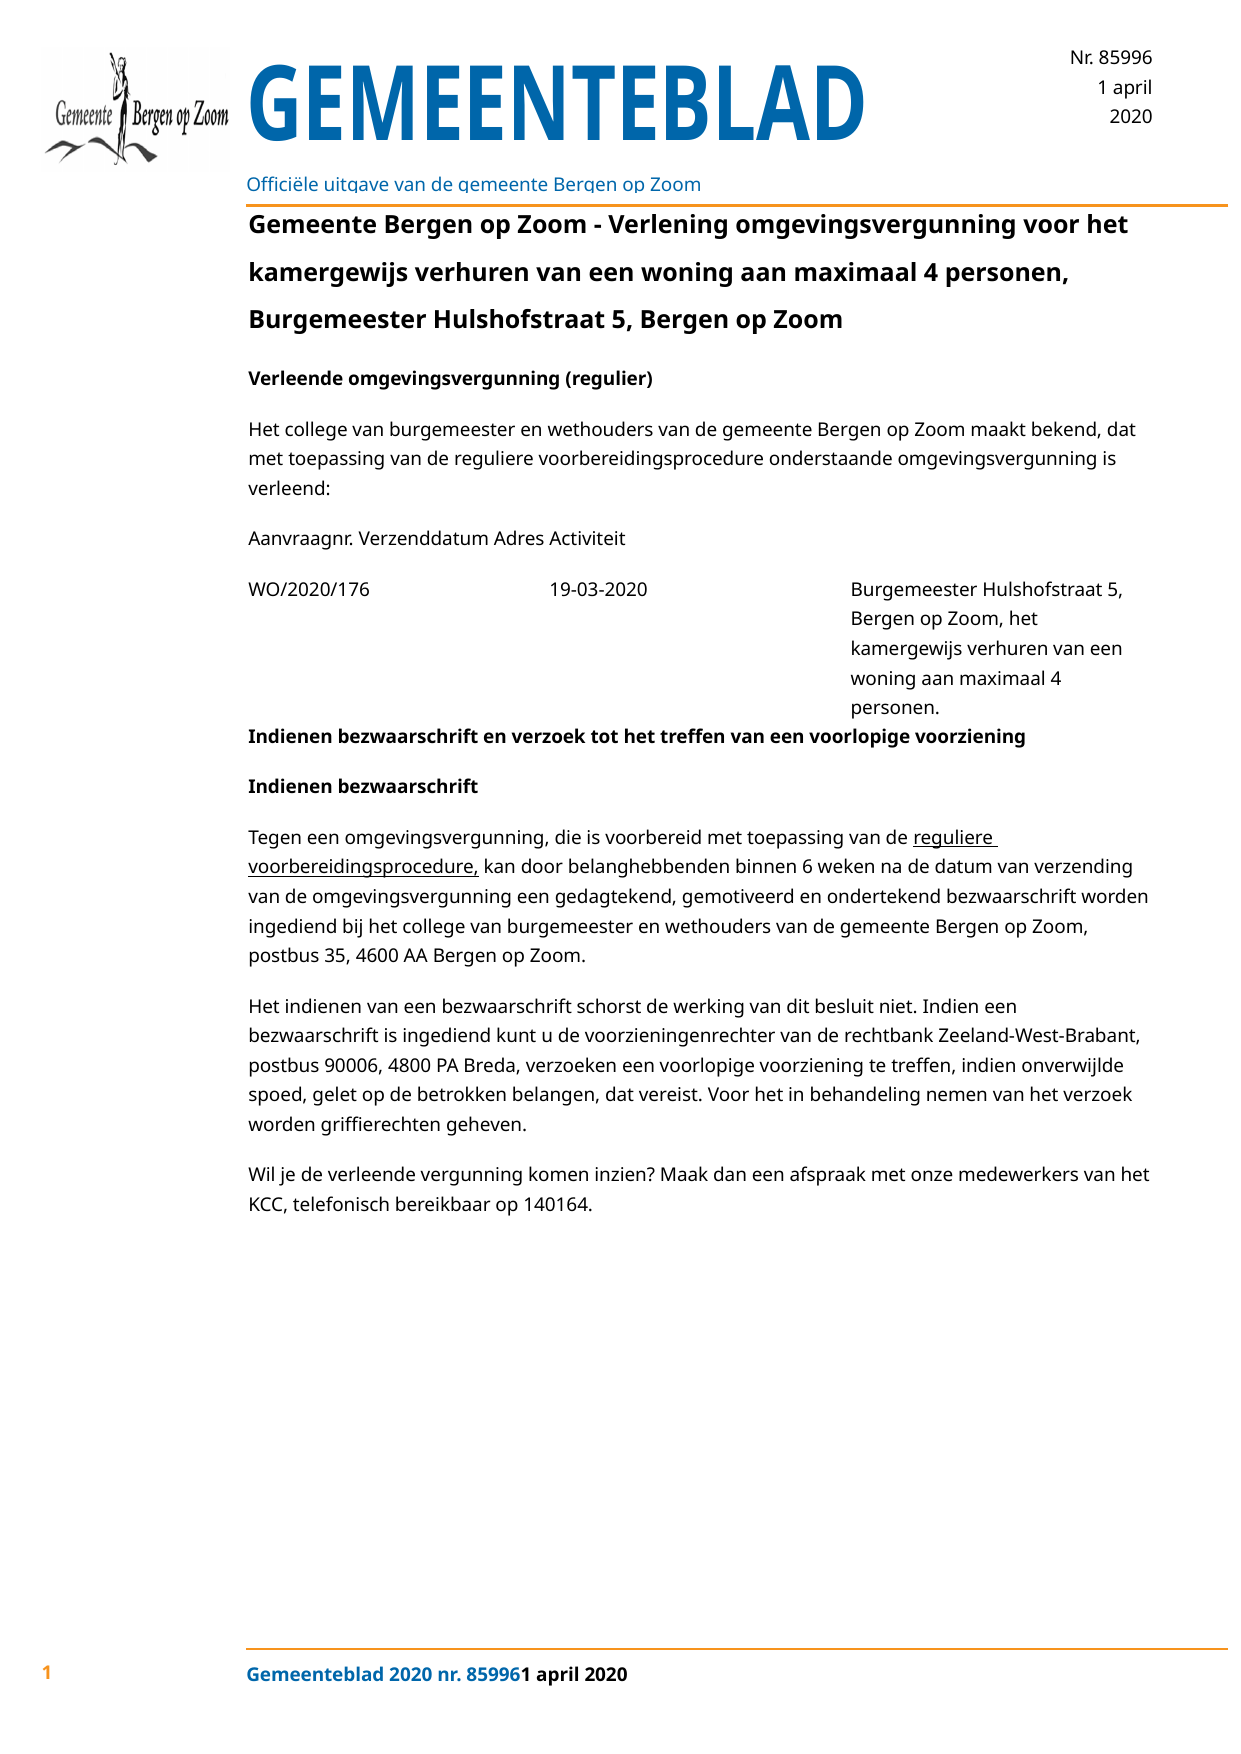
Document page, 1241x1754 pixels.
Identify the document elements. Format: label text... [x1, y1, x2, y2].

text Gemeente Bergen op Zoom - Verlening omgevingsvergunning voor het kamergewijs verhuren van een woning aan maximaal 4 personen, Burgemeester Hulshofstraat 5, Bergen op Zoom [248, 207, 1152, 336]
text Verleende omgevingsvergunning (regulier) [248, 366, 1152, 391]
table_header 19-03-2020 [549, 576, 850, 720]
table_header WO/2020/176 [248, 576, 549, 720]
text Indienen bezwaarschrift [248, 774, 1152, 799]
text Aanvraagnr. Verzenddatum Adres Activiteit [248, 526, 1152, 551]
table_header Burgemeester Hulshofstraat 5, Bergen op Zoom, het kamergewijs verhuren van een woning aan maximaal 4 personen. [850, 576, 1152, 720]
text Tegen een omgevingsvergunning, die is voorbereid met toepassing van de reguliere voorbereidingsprocedure, kan door belanghebbenden binnen 6 weken na de datum van verzending van de omgevingsvergunning een gedagtekend, gemotiveerd en ondertekend bezwaarschrift worden ingediend bij het college van burgemeester en wethouders van de gemeente Bergen op Zoom, postbus 35, 4600 AA Bergen op Zoom. [248, 824, 1152, 968]
picture [41, 47, 231, 172]
text Het college van burgemeester en wethouders van de gemeente Bergen op Zoom maakt bekend, dat met toepassing van de reguliere voorbereidingsprocedure onderstaande omgevingsvergunning is verleend: [248, 416, 1152, 501]
text Het indienen van een bezwaarschrift schorst de werking van dit besluit niet. Indien een bezwaarschrift is ingediend kunt u de voorzieningenrechter van de rechtbank Zeeland-West-Brabant, postbus 90006, 4800 PA Breda, verzoeken een voorlopige voorziening te treffen, indien onverwijlde spoed, gelet op de betrokken belangen, dat vereist. Voor het in behandeling nemen van het verzoek worden griffierechten geheven. [248, 993, 1152, 1137]
text Wil je de verleende vergunning komen inzien? Maak dan een afspraak met onze medewerkers van het KCC, telefonisch bereikbaar op 140164. [248, 1162, 1152, 1217]
text Indienen bezwaarschrift en verzoek tot het treffen van een voorlopige voorziening [248, 723, 1152, 749]
